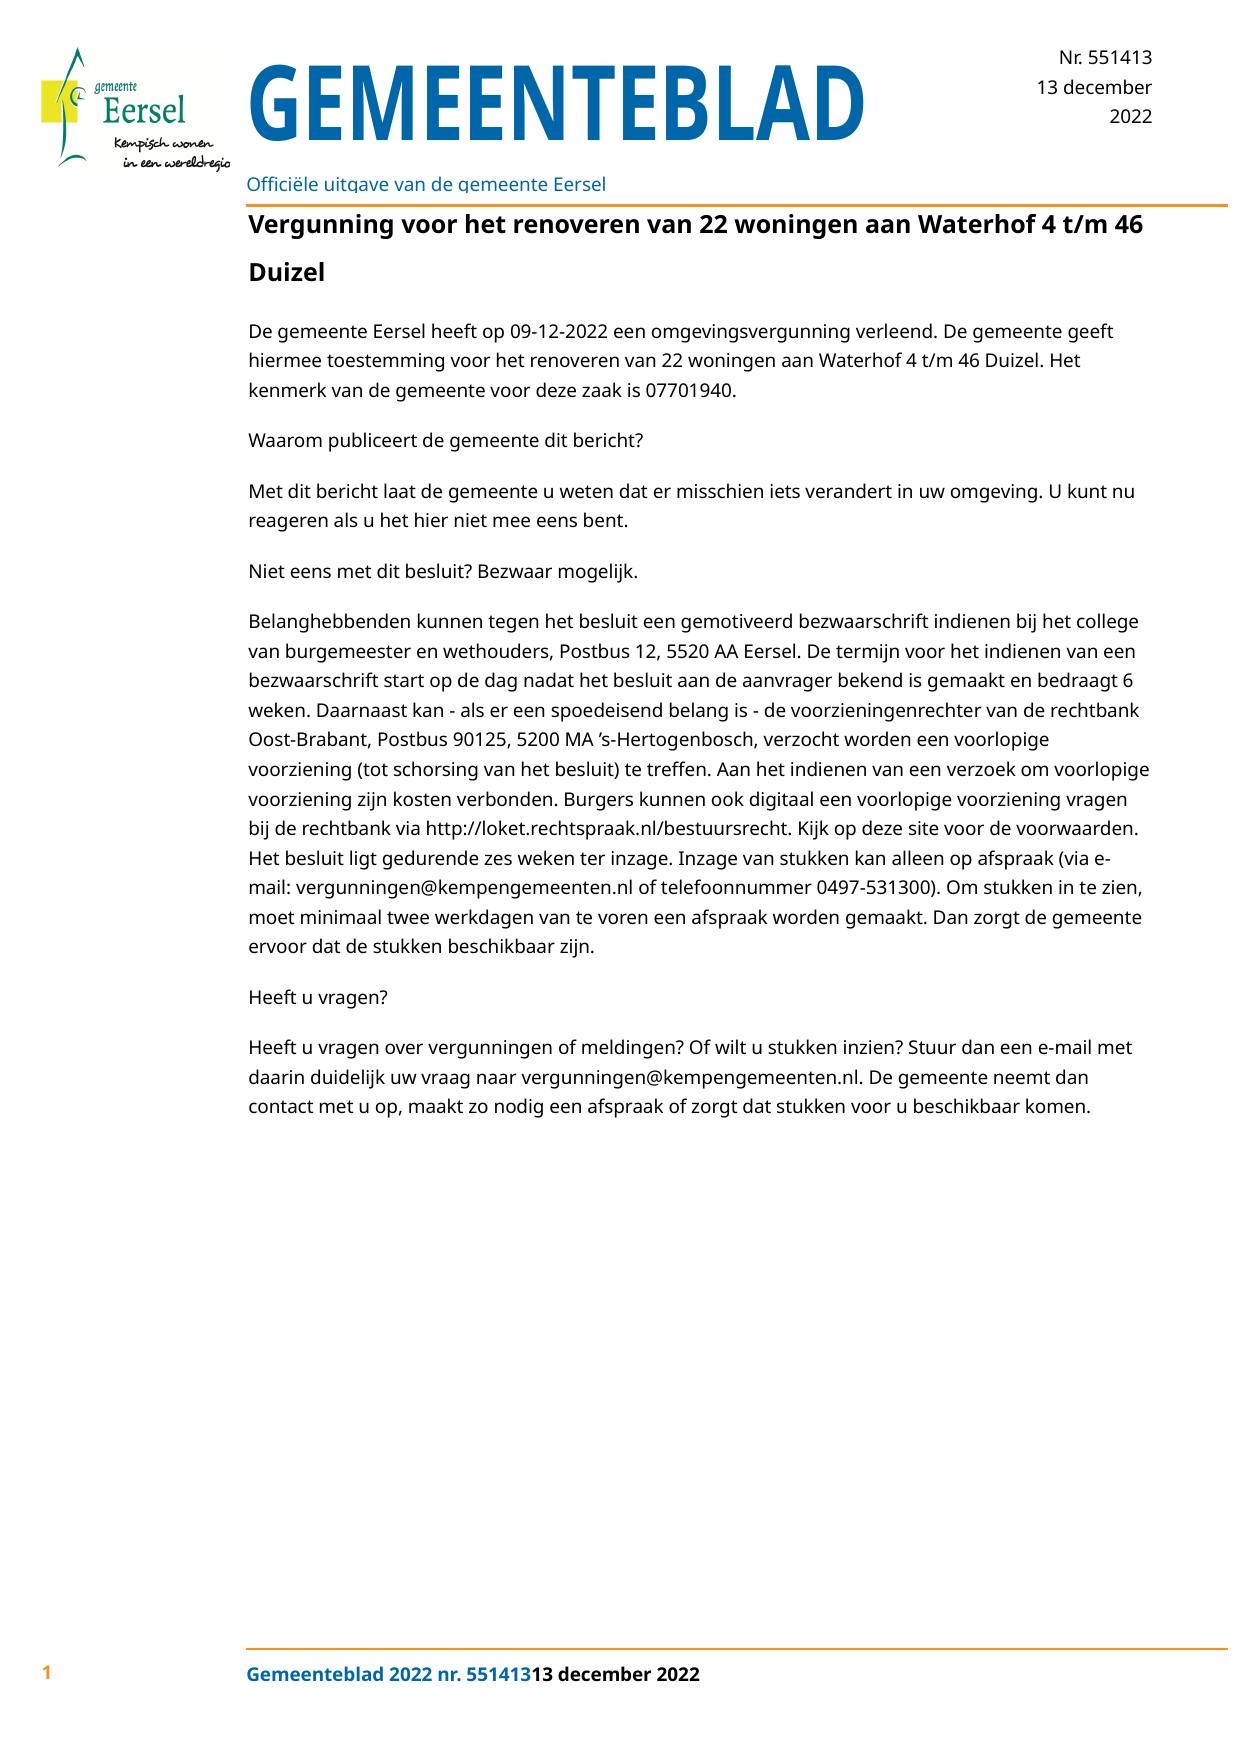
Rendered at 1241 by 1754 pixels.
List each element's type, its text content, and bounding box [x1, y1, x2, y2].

text Belanghebbenden kunnen tegen het besluit een gemotiveerd bezwaarschrift indienen bij het college van burgemeester en wethouders, Postbus 12, 5520 AA Eersel. De termijn voor het indienen van een bezwaarschrift start op de dag nadat het besluit aan de aanvrager bekend is gemaakt en bedraagt 6 weken. Daarnaast kan - als er een spoedeisend belang is - de voorzieningenrechter van de rechtbank Oost-Brabant, Postbus 90125, 5200 MA ’s-Hertogenbosch, verzocht worden een voorlopige voorziening (tot schorsing van het besluit) te treffen. Aan het indienen van een verzoek om voorlopige voorziening zijn kosten verbonden. Burgers kunnen ook digitaal een voorlopige voorziening vragen bij de rechtbank via http://loket.rechtspraak.nl/bestuursrecht. Kijk op deze site voor de voorwaarden. Het besluit ligt gedurende zes weken ter inzage. Inzage van stukken kan alleen op afspraak (via e-mail: vergunningen@kempengemeenten.nl of telefoonnummer 0497-531300). Om stukken in te zien, moet minimaal twee werkdagen van te voren een afspraak worden gemaakt. Dan zorgt de gemeente ervoor dat de stukken beschikbaar zijn. [248, 608, 1152, 959]
picture [41, 47, 231, 172]
text De gemeente Eersel heeft op 09-12-2022 een omgevingsvergunning verleend. De gemeente geeft hiermee toestemming voor het renoveren van 22 woningen aan Waterhof 4 t/m 46 Duizel. Het kenmerk van de gemeente voor deze zaak is 07701940. [248, 318, 1152, 403]
text Met dit bericht laat de gemeente u weten dat er misschien iets verandert in uw omgeving. U kunt nu reageren als u het hier niet mee eens bent. [248, 478, 1152, 533]
text Niet eens met dit besluit? Bezwaar mogelijk. [248, 558, 1152, 584]
text Waarom publiceert de gemeente dit bericht? [248, 427, 1152, 453]
text Heeft u vragen? [248, 984, 1152, 1010]
text Heeft u vragen over vergunningen of meldingen? Of wilt u stukken inzien? Stuur dan een e-mail met daarin duidelijk uw vraag naar vergunningen@kempengemeenten.nl. De gemeente neemt dan contact met u op, maakt zo nodig een afspraak of zorgt dat stukken voor u beschikbaar komen. [248, 1034, 1152, 1119]
text Vergunning voor het renoveren van 22 woningen aan Waterhof 4 t/m 46 Duizel [248, 207, 1152, 288]
